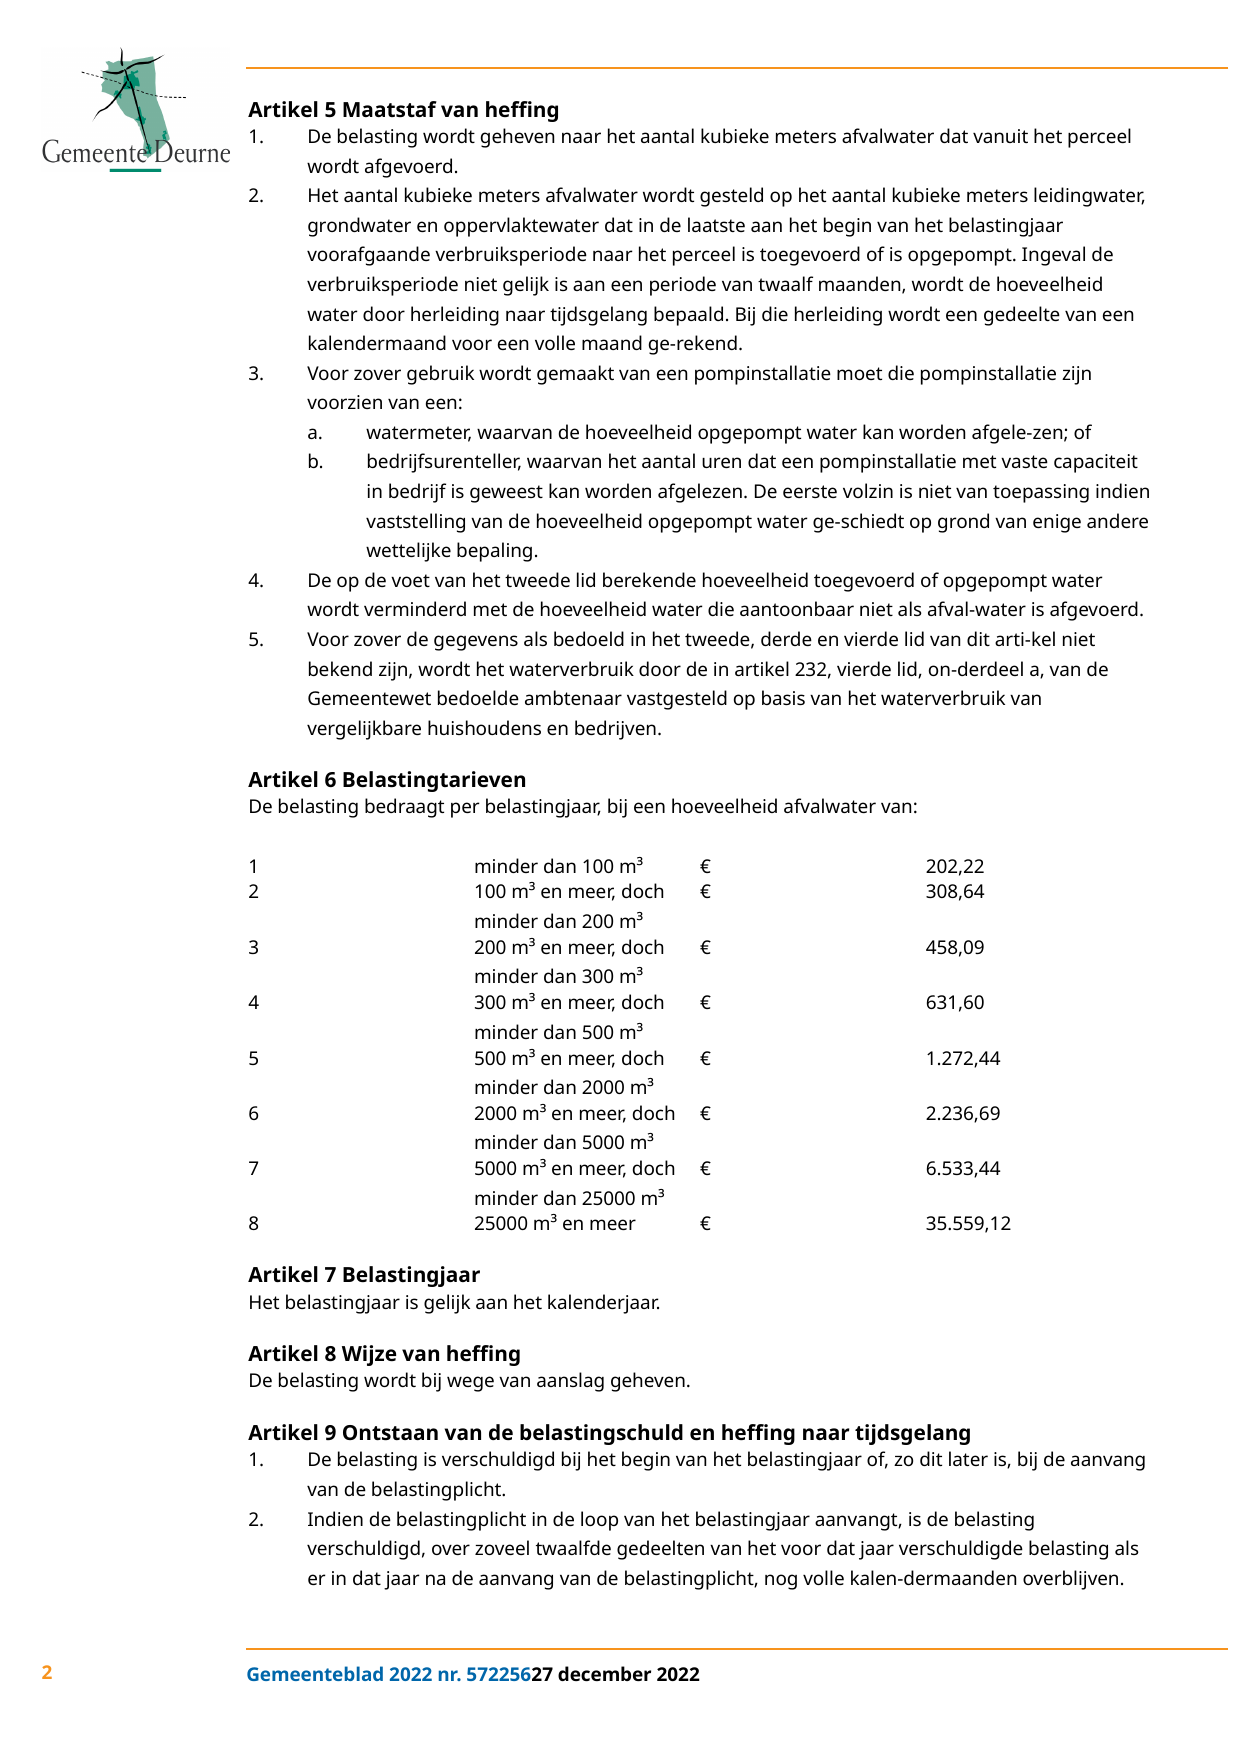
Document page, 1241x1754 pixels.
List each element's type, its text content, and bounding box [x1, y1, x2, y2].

table_header 202,22 [926, 853, 1152, 879]
table_cell 6.533,44 [926, 1155, 1152, 1211]
list Voor zover gebruik wordt gemaakt van een pompinstallatie moet die pompinstallatie zijn voorzien van een: [248, 360, 1152, 415]
table_cell 7 [248, 1155, 474, 1211]
text Artikel 5 Maatstaf van heffing [248, 95, 1152, 123]
list watermeter, waarvan de hoeveelheid opgepompt water kan worden afgele-zen; of [307, 419, 1152, 445]
table_cell € [700, 1155, 926, 1211]
table_cell 4 [248, 989, 474, 1045]
text Artikel 8 Wijze van heffing [248, 1339, 1152, 1368]
table_cell 631,60 [926, 989, 1152, 1045]
list Indien de belastingplicht in de loop van het belastingjaar aanvangt, is de belasting verschuldigd, over zoveel twaalfde gedeelten van het voor dat jaar verschuldigde belasting als er in dat jaar na de aanvang van de belastingplicht, nog volle kalen-dermaanden overblijven. [248, 1506, 1152, 1591]
list De op de voet van het tweede lid berekende hoeveelheid toegevoerd of opgepompt water wordt verminderd met de hoeveelheid water die aantoonbaar niet als afval-water is afgevoerd. [248, 567, 1152, 622]
text De belasting bedraagt per belastingjaar, bij een hoeveelheid afvalwater van: [248, 794, 1152, 819]
table_cell 458,09 [926, 934, 1152, 989]
list De belasting wordt geheven naar het aantal kubieke meters afvalwater dat vanuit het perceel wordt afgevoerd. [248, 123, 1152, 178]
table_cell € [700, 989, 926, 1045]
table_header minder dan 100 m³ [474, 853, 700, 879]
table_cell 6 [248, 1100, 474, 1155]
table_cell 500 m³ en meer, doch minder dan 2000 m³ [474, 1045, 700, 1100]
table_cell € [700, 1211, 926, 1236]
table_cell € [700, 934, 926, 989]
list Het aantal kubieke meters afvalwater wordt gesteld op het aantal kubieke meters leidingwater, grondwater en oppervlaktewater dat in de laatste aan het begin van het belastingjaar voorafgaande verbruiksperiode naar het perceel is toegevoerd of is opgepompt. Ingeval de verbruiksperiode niet gelijk is aan een periode van twaalf maanden, wordt de hoeveelheid water door herleiding naar tijdsgelang bepaald. Bij die herleiding wordt een gedeelte van een kalendermaand voor een volle maand ge-rekend. [248, 182, 1152, 356]
table_cell 1.272,44 [926, 1045, 1152, 1100]
table_cell 5 [248, 1045, 474, 1100]
table_cell 2 [248, 879, 474, 934]
text Artikel 9 Ontstaan van de belastingschuld en heffing naar tijdsgelang [248, 1418, 1152, 1447]
table_header 1 [248, 853, 474, 879]
list bedrijfsurenteller, waarvan het aantal uren dat een pompinstallatie met vaste capaciteit in bedrijf is geweest kan worden afgelezen. De eerste volzin is niet van toepassing indien vaststelling van de hoeveelheid opgepompt water ge-schiedt op grond van enige andere wettelijke bepaling. [307, 449, 1152, 563]
table_cell 308,64 [926, 879, 1152, 934]
list De belasting is verschuldigd bij het begin van het belastingjaar of, zo dit later is, bij de aanvang van de belastingplicht. [248, 1447, 1152, 1502]
table_cell € [700, 1100, 926, 1155]
table_cell 35.559,12 [926, 1211, 1152, 1236]
table_cell 3 [248, 934, 474, 989]
table_cell € [700, 879, 926, 934]
table_header € [700, 853, 926, 879]
table_cell € [700, 1045, 926, 1100]
text Het belastingjaar is gelijk aan het kalenderjaar. [248, 1289, 1152, 1314]
picture [41, 47, 231, 172]
table_cell 2000 m³ en meer, doch minder dan 5000 m³ [474, 1100, 700, 1155]
table_cell 200 m³ en meer, doch minder dan 300 m³ [474, 934, 700, 989]
table_cell 8 [248, 1211, 474, 1236]
text De belasting wordt bij wege van aanslag geheven. [248, 1368, 1152, 1393]
table_cell 2.236,69 [926, 1100, 1152, 1155]
text Artikel 7 Belastingjaar [248, 1260, 1152, 1289]
list Voor zover de gegevens als bedoeld in het tweede, derde en vierde lid van dit arti-kel niet bekend zijn, wordt het waterverbruik door de in artikel 232, vierde lid, on-derdeel a, van de Gemeentewet bedoelde ambtenaar vastgesteld op basis van het waterverbruik van vergelijkbare huishoudens en bedrijven. [248, 626, 1152, 741]
table_cell 25000 m³ en meer [474, 1211, 700, 1236]
table_cell 5000 m³ en meer, doch minder dan 25000 m³ [474, 1155, 700, 1211]
table_cell 100 m³ en meer, doch minder dan 200 m³ [474, 879, 700, 934]
table_cell 300 m³ en meer, doch minder dan 500 m³ [474, 989, 700, 1045]
text Artikel 6 Belastingtarieven [248, 765, 1152, 794]
